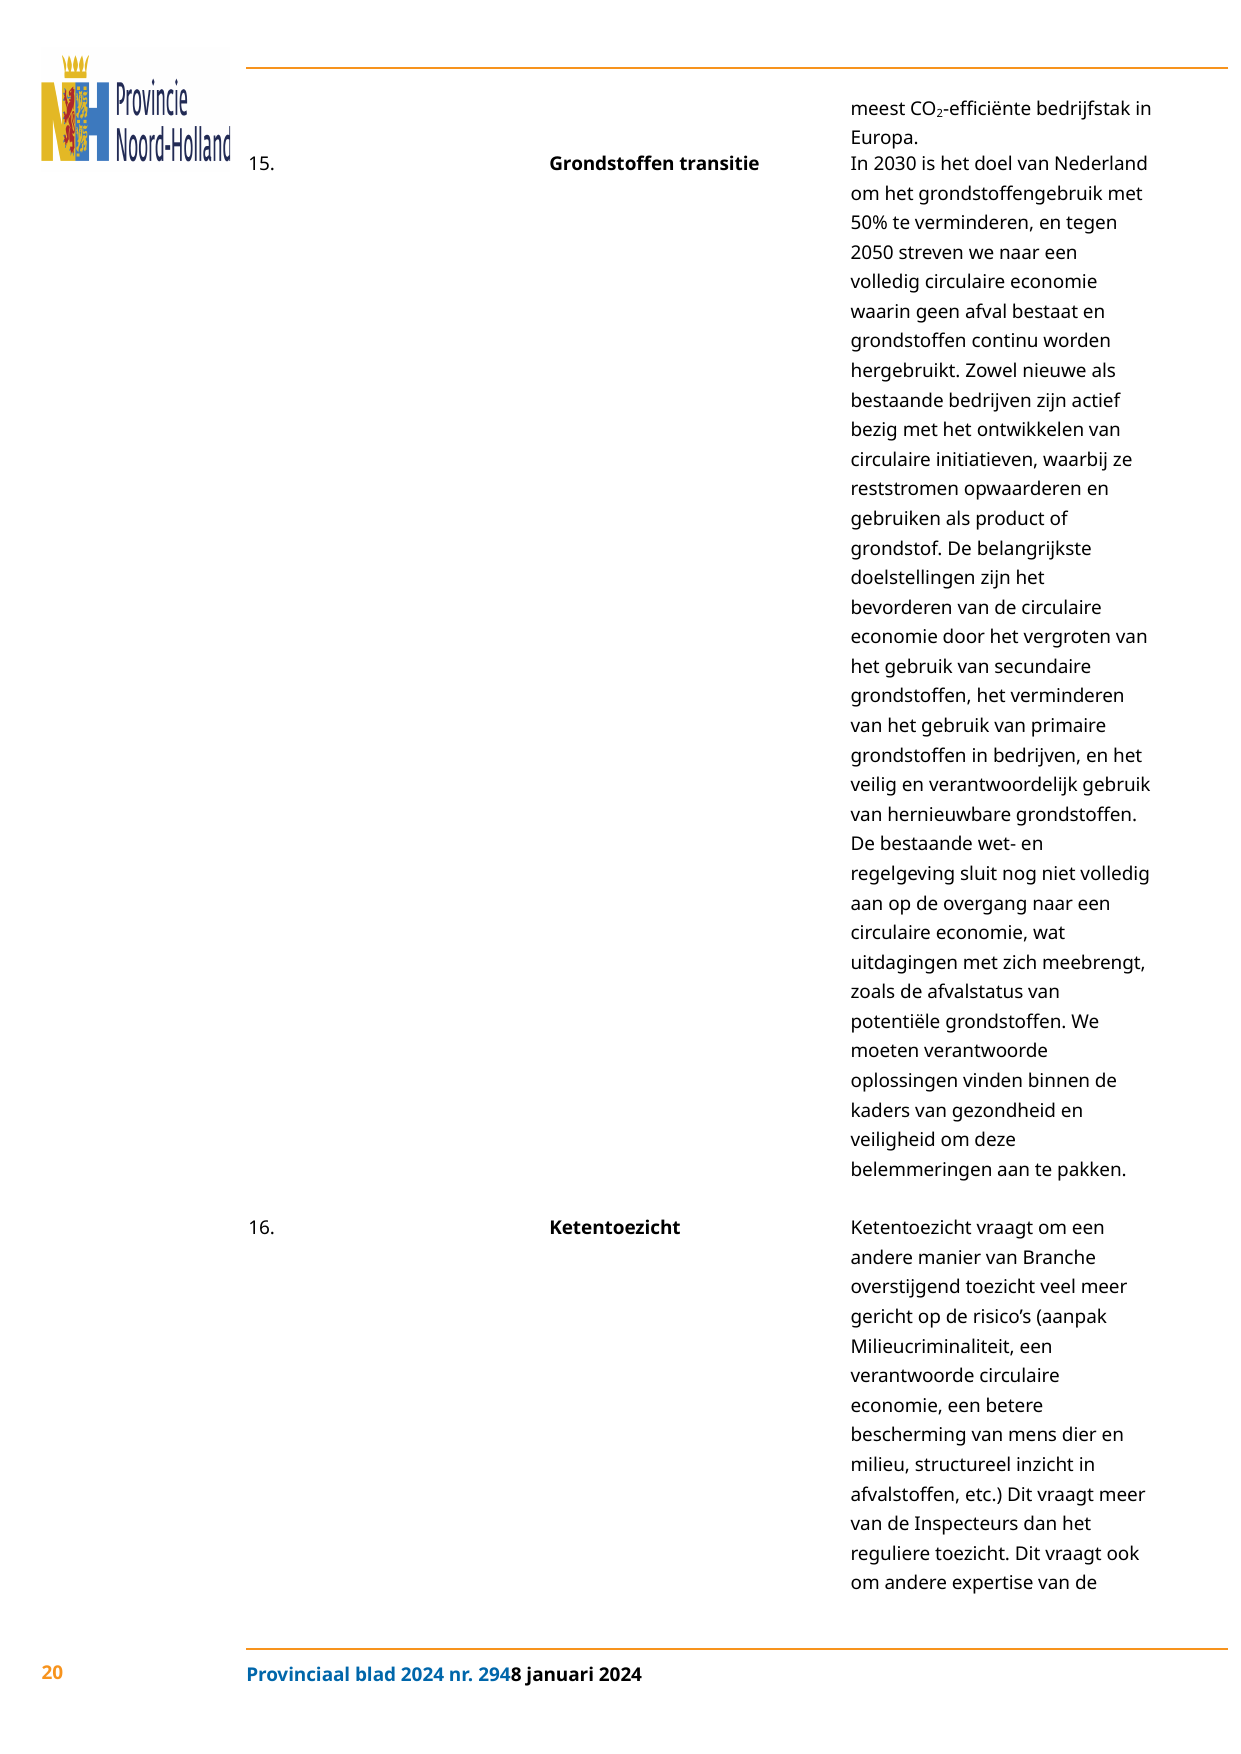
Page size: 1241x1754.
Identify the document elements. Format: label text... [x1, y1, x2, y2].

table_cell Grondstoffen transitie [549, 150, 850, 1182]
table_cell 15. [248, 150, 549, 1182]
picture [41, 47, 231, 172]
table_cell In 2030 is het doel van Nederland om het grondstoffengebruik met 50% te verminderen, en tegen 2050 streven we naar een volledig circulaire economie waarin geen afval bestaat en grondstoffen continu worden hergebruikt. Zowel nieuwe als bestaande bedrijven zijn actief bezig met het ontwikkelen van circulaire initiatieven, waarbij ze reststromen opwaarderen en gebruiken als product of grondstof. De belangrijkste doelstellingen zijn het bevorderen van de circulaire economie door het vergroten van het gebruik van secundaire grondstoffen, het verminderen van het gebruik van primaire grondstoffen in bedrijven, en het veilig en verantwoordelijk gebruik van hernieuwbare grondstoffen. De bestaande wet- en regelgeving sluit nog niet volledig aan op de overgang naar een circulaire economie, wat uitdagingen met zich meebrengt, zoals de afvalstatus van potentiële grondstoffen. We moeten verantwoorde oplossingen vinden binnen de kaders van gezondheid en veiligheid om deze belemmeringen aan te pakken. [850, 150, 1152, 1182]
table_header [248, 95, 549, 150]
table_header meest CO2-efficiënte bedrijfstak in Europa. [850, 95, 1152, 150]
table_header Ketentoezicht vraagt om een andere manier van Branche overstijgend toezicht veel meer gericht op de risico’s (aanpak Milieucriminaliteit, een verantwoorde circulaire economie, een betere bescherming van mens dier en milieu, structureel inzicht in afvalstoffen, etc.) Dit vraagt meer van de Inspecteurs dan het reguliere toezicht. Dit vraagt ook om andere expertise van de [850, 1215, 1152, 1595]
table_header Ketentoezicht [549, 1215, 850, 1595]
table_header [549, 95, 850, 150]
table_header 16. [248, 1215, 549, 1595]
